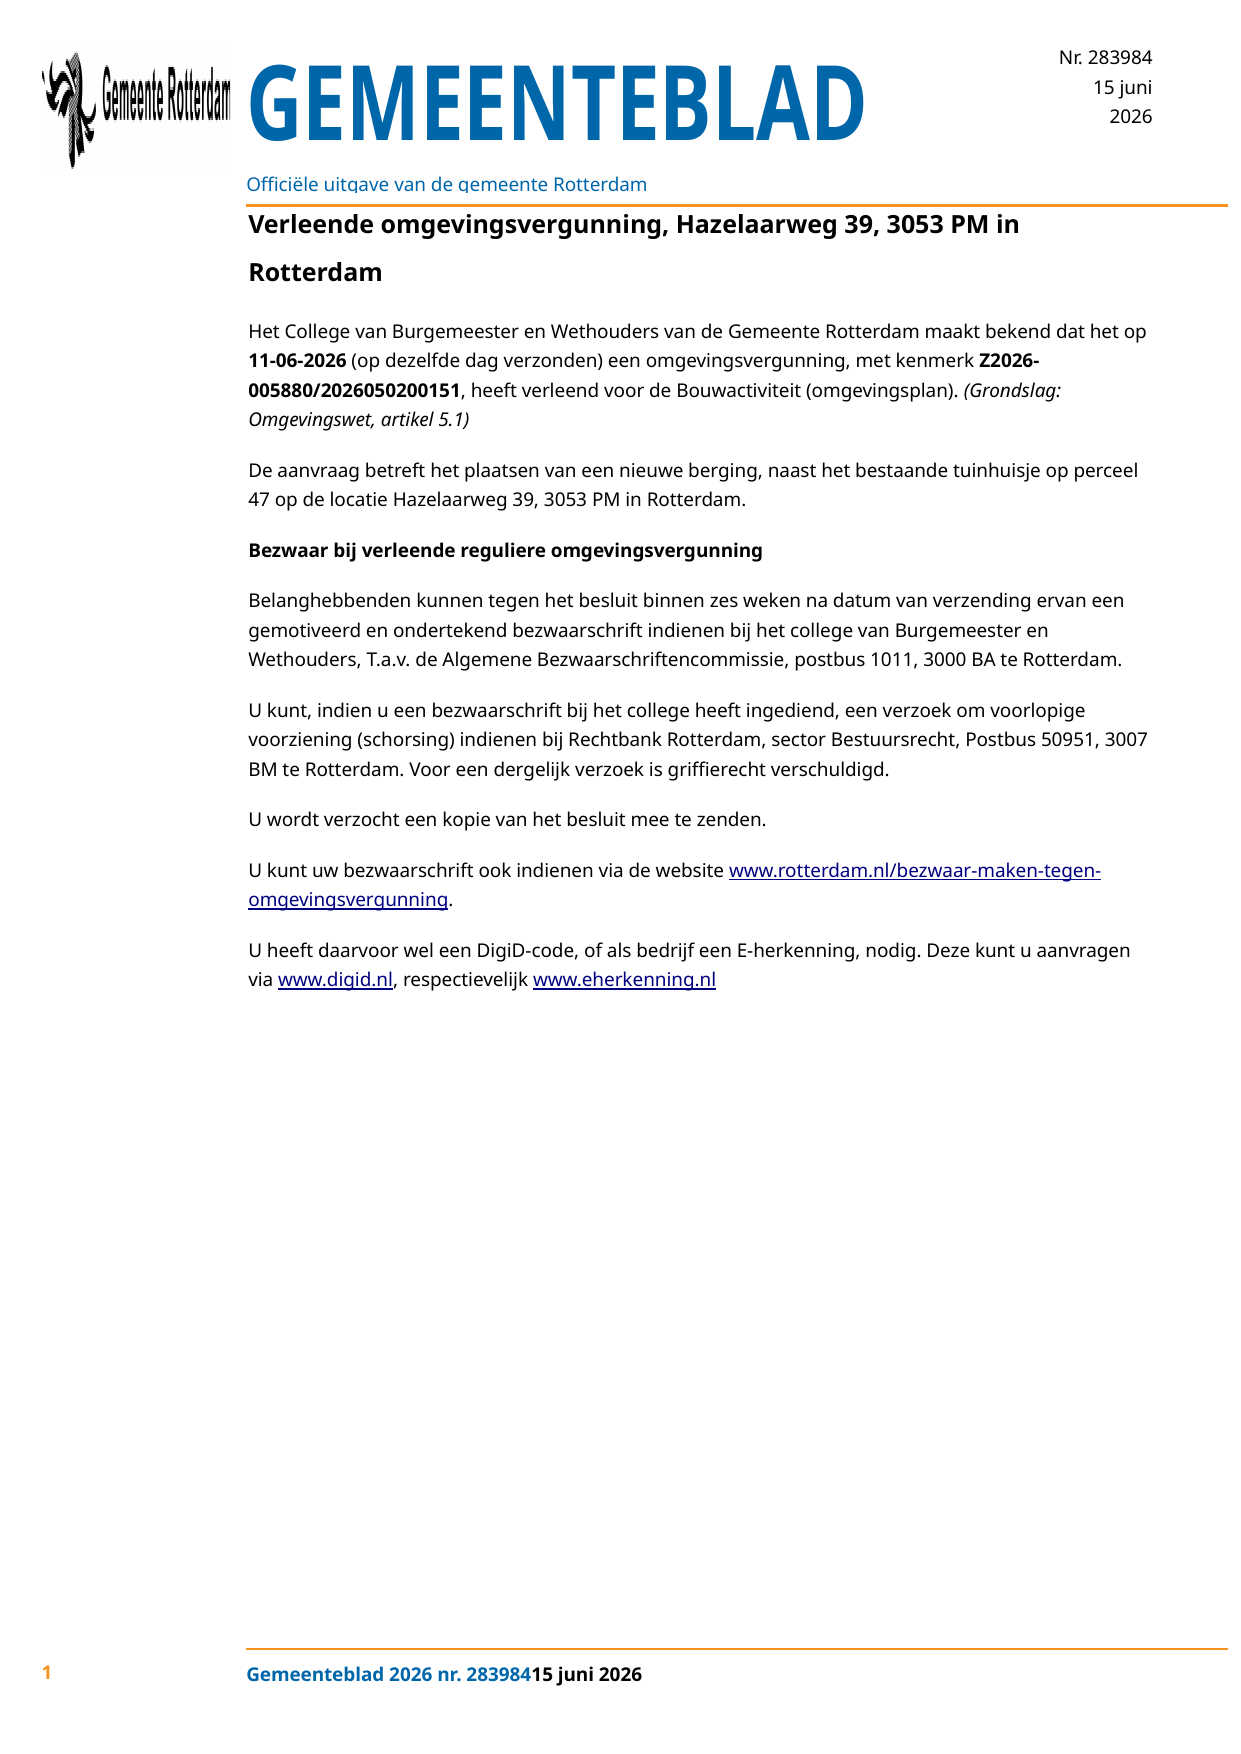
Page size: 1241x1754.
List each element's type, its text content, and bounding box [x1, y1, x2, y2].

text Belanghebbenden kunnen tegen het besluit binnen zes weken na datum van verzending ervan een gemotiveerd en ondertekend bezwaarschrift indienen bij het college van Burgemeester en Wethouders, T.a.v. de Algemene Bezwaarschriftencommissie, postbus 1011, 3000 BA te Rotterdam. [248, 587, 1152, 672]
text U kunt uw bezwaarschrift ook indienen via de website www.rotterdam.nl/bezwaar-maken-tegen-omgevingsvergunning. [248, 857, 1152, 912]
text U wordt verzocht een kopie van het besluit mee te zenden. [248, 807, 1152, 832]
text U kunt, indien u een bezwaarschrift bij het college heeft ingediend, een verzoek om voorlopige voorziening (schorsing) indienen bij Rechtbank Rotterdam, sector Bestuursrecht, Postbus 50951, 3007 BM te Rotterdam. Voor een dergelijk verzoek is griffierecht verschuldigd. [248, 697, 1152, 782]
text Het College van Burgemeester en Wethouders van de Gemeente Rotterdam maakt bekend dat het op 11-06-2026 (op dezelfde dag verzonden) een omgevingsvergunning, met kenmerk Z2026-005880/2026050200151, heeft verleend voor de Bouwactiviteit (omgevingsplan). (Grondslag: Omgevingswet, artikel 5.1) [248, 318, 1152, 432]
text De aanvraag betreft het plaatsen van een nieuwe berging, naast het bestaande tuinhuisje op perceel 47 op de locatie Hazelaarweg 39, 3053 PM in Rotterdam. [248, 457, 1152, 512]
text Verleende omgevingsvergunning, Hazelaarweg 39, 3053 PM in Rotterdam [248, 207, 1152, 288]
picture [41, 47, 231, 172]
text U heeft daarvoor wel een DigiD-code, of als bedrijf een E-herkenning, nodig. Deze kunt u aanvragen via www.digid.nl, respectievelijk www.eherkenning.nl [248, 937, 1152, 992]
text Bezwaar bij verleende reguliere omgevingsvergunning [248, 537, 1152, 563]
